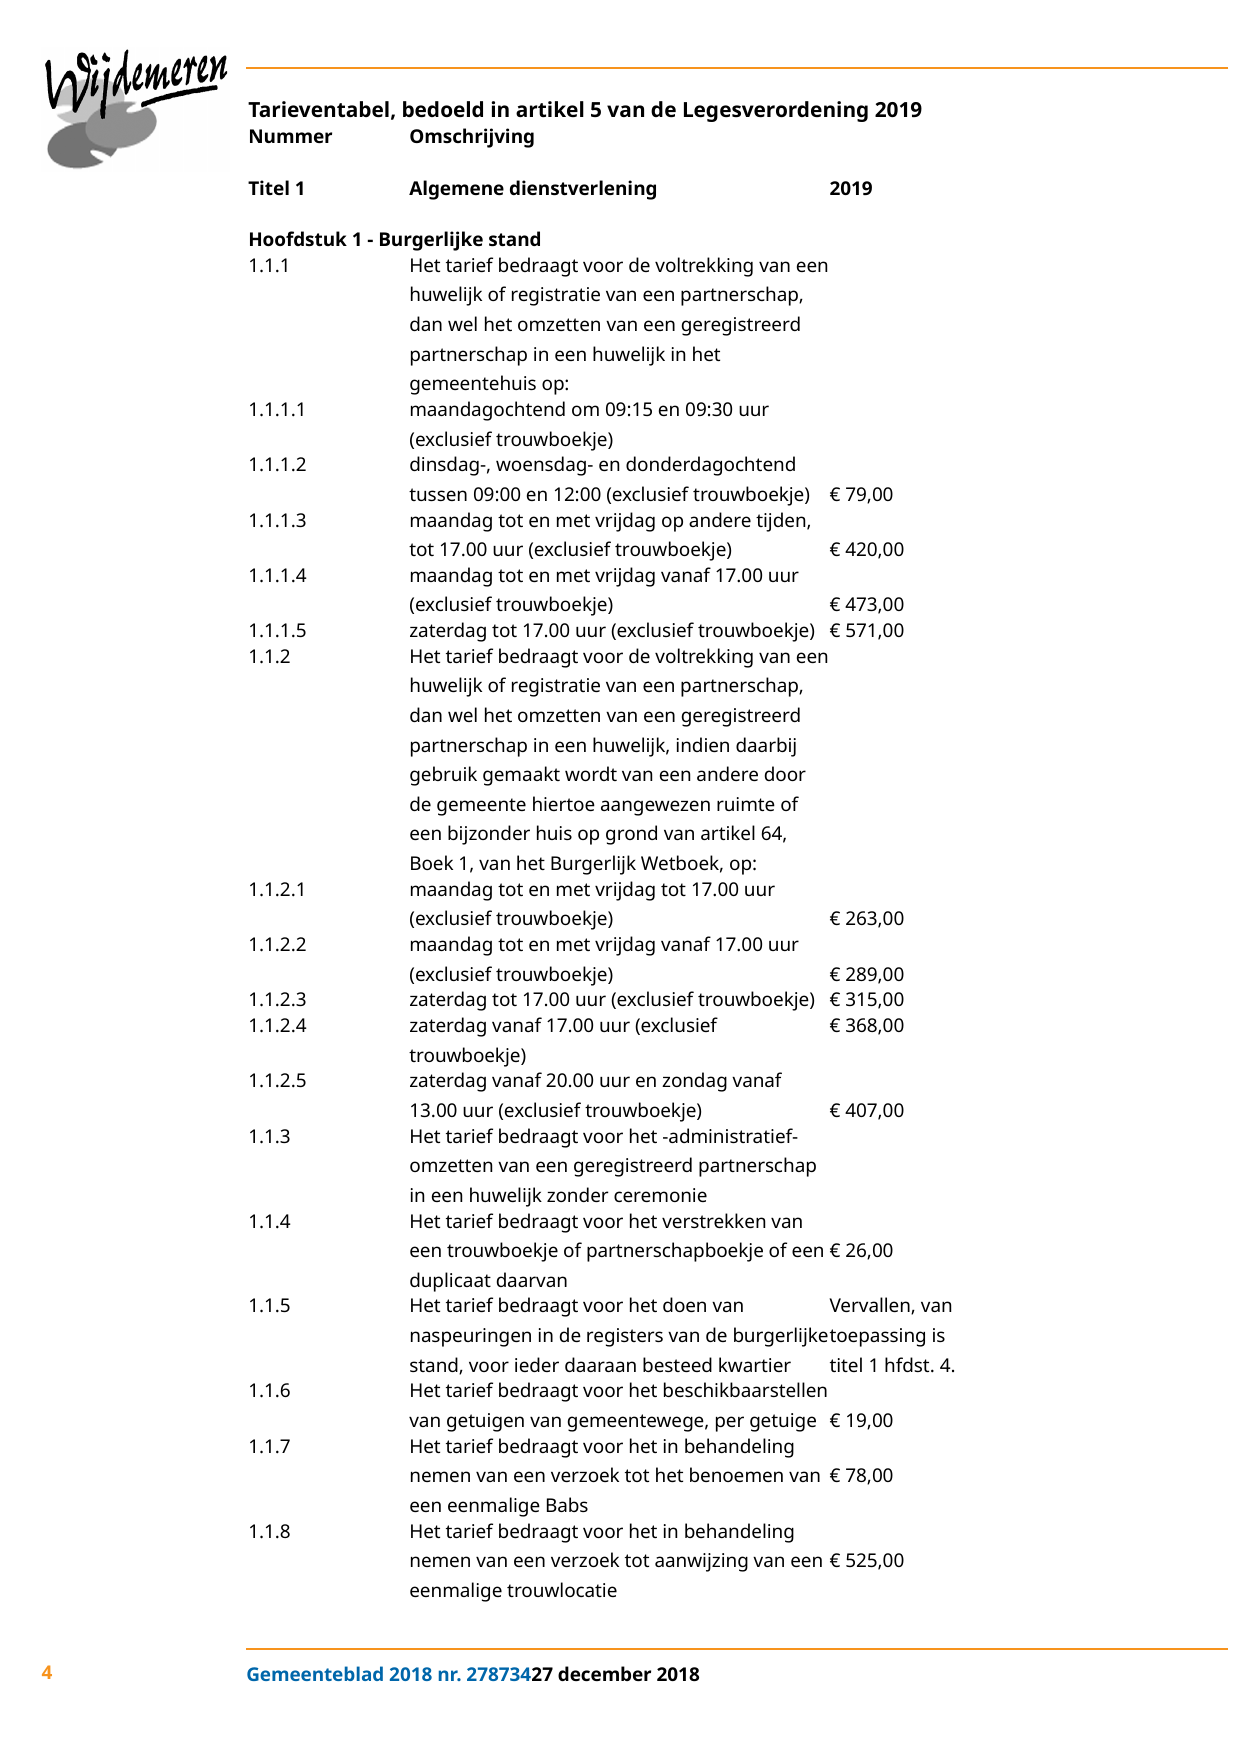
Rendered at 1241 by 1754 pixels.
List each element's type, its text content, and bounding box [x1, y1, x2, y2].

table_cell 1.1.2.2 [248, 931, 409, 987]
table_cell [829, 149, 991, 175]
table_cell 1.1.1.4 [248, 562, 409, 617]
table_cell [991, 1518, 1152, 1603]
picture [41, 47, 231, 172]
table_cell 1.1.5 [248, 1293, 409, 1378]
table_cell Het tarief bedraagt voor het in behandeling nemen van een verzoek tot aanwijzing van een eenmalige trouwlocatie [409, 1518, 829, 1603]
table_cell Het tarief bedraagt voor het in behandeling nemen van een verzoek tot het benoemen van een eenmalige Babs [409, 1433, 829, 1518]
table_cell € 79,00 [829, 451, 991, 507]
table_cell 1.1.6 [248, 1378, 409, 1433]
table_cell 1.1.7 [248, 1433, 409, 1518]
table_cell [829, 643, 991, 876]
table_cell [409, 149, 829, 175]
table_cell Het tarief bedraagt voor het -administratief- omzetten van een geregistreerd partnerschap in een huwelijk zonder ceremonie [409, 1123, 829, 1208]
table_cell Het tarief bedraagt voor het verstrekken van een trouwboekje of partnerschapboekje of een duplicaat daarvan [409, 1208, 829, 1293]
table_cell [991, 931, 1152, 987]
table_cell 1.1.2.1 [248, 876, 409, 931]
table_header Nummer [248, 124, 409, 149]
table_cell € 571,00 [829, 618, 991, 643]
table_cell Titel 1 [248, 175, 409, 201]
table_cell € 525,00 [829, 1518, 991, 1603]
table_header Omschrijving [409, 124, 829, 149]
table_cell € 289,00 [829, 931, 991, 987]
table_cell 1.1.2.3 [248, 987, 409, 1012]
table_cell Het tarief bedraagt voor het beschikbaarstellen van getuigen van gemeentewege, per getuige [409, 1378, 829, 1433]
table_cell [991, 1378, 1152, 1433]
table_cell [991, 396, 1152, 451]
table_cell [991, 507, 1152, 562]
table_cell zaterdag tot 17.00 uur (exclusief trouwboekje) [409, 618, 829, 643]
table_cell [829, 396, 991, 451]
table_cell 1.1.2 [248, 643, 409, 876]
table_cell 1.1.1.3 [248, 507, 409, 562]
table_cell 1.1.1.1 [248, 396, 409, 451]
table_cell Algemene dienstverlening [409, 175, 829, 201]
table_cell 1.1.1.2 [248, 451, 409, 507]
table_cell € 78,00 [829, 1433, 991, 1518]
table_cell [991, 451, 1152, 507]
table_cell [991, 618, 1152, 643]
table_cell [991, 1123, 1152, 1208]
table_cell dinsdag-, woensdag- en donderdagochtend tussen 09:00 en 12:00 (exclusief trouwboekje) [409, 451, 829, 507]
table_cell € 368,00 [829, 1012, 991, 1068]
table_cell [991, 252, 1152, 396]
table_cell [991, 149, 1152, 175]
table_cell € 420,00 [829, 507, 991, 562]
table_cell [991, 1068, 1152, 1123]
table_cell 1.1.2.5 [248, 1068, 409, 1123]
table_cell [991, 1293, 1152, 1378]
table_cell Het tarief bedraagt voor de voltrekking van een huwelijk of registratie van een partnerschap, dan wel het omzetten van een geregistreerd partnerschap in een huwelijk in het gemeentehuis op: [409, 252, 829, 396]
table_cell [248, 201, 409, 226]
table_cell [829, 1123, 991, 1208]
table_cell [991, 562, 1152, 617]
table_cell [991, 1433, 1152, 1518]
table_cell 1.1.4 [248, 1208, 409, 1293]
table_cell 1.1.1.5 [248, 618, 409, 643]
table_cell maandag tot en met vrijdag op andere tijden, tot 17.00 uur (exclusief trouwboekje) [409, 507, 829, 562]
table_cell € 263,00 [829, 876, 991, 931]
table_cell 1.1.3 [248, 1123, 409, 1208]
table_cell [991, 1208, 1152, 1293]
table_cell Het tarief bedraagt voor de voltrekking van een huwelijk of registratie van een partnerschap, dan wel het omzetten van een geregistreerd partnerschap in een huwelijk, indien daarbij gebruik gemaakt wordt van een andere door de gemeente hiertoe aangewezen ruimte of een bijzonder huis op grond van artikel 64, Boek 1, van het Burgerlijk Wetboek, op: [409, 643, 829, 876]
table_cell Hoofdstuk 1 - Burgerlijke stand [248, 226, 829, 252]
table_cell 1.1.1 [248, 252, 409, 396]
table_cell maandag tot en met vrijdag tot 17.00 uur (exclusief trouwboekje) [409, 876, 829, 931]
text Tarieventabel, bedoeld in artikel 5 van de Legesverordening 2019 [248, 95, 1152, 123]
table_cell [991, 987, 1152, 1012]
table_cell zaterdag tot 17.00 uur (exclusief trouwboekje) [409, 987, 829, 1012]
table_cell [409, 201, 829, 226]
table_cell € 473,00 [829, 562, 991, 617]
table_cell Vervallen, van toepassing is titel 1 hfdst. 4. [829, 1293, 991, 1378]
table_cell zaterdag vanaf 17.00 uur (exclusief trouwboekje) [409, 1012, 829, 1068]
table_cell [829, 252, 991, 396]
table_cell [991, 1012, 1152, 1068]
table_cell € 26,00 [829, 1208, 991, 1293]
table_cell maandagochtend om 09:15 en 09:30 uur (exclusief trouwboekje) [409, 396, 829, 451]
table_cell [829, 226, 991, 252]
table_cell 1.1.8 [248, 1518, 409, 1603]
table_cell € 19,00 [829, 1378, 991, 1433]
table_cell maandag tot en met vrijdag vanaf 17.00 uur (exclusief trouwboekje) [409, 562, 829, 617]
table_cell [991, 876, 1152, 931]
table_cell Het tarief bedraagt voor het doen van naspeuringen in de registers van de burgerlijke stand, voor ieder daaraan besteed kwartier [409, 1293, 829, 1378]
table_cell [991, 175, 1152, 201]
table_cell € 407,00 [829, 1068, 991, 1123]
table_cell 1.1.2.4 [248, 1012, 409, 1068]
table_cell [248, 149, 409, 175]
table_header [829, 124, 991, 149]
table_cell [829, 201, 991, 226]
table_cell maandag tot en met vrijdag vanaf 17.00 uur (exclusief trouwboekje) [409, 931, 829, 987]
table_cell 2019 [829, 175, 991, 201]
table_cell [991, 643, 1152, 876]
table_cell [991, 201, 1152, 226]
table_header [991, 124, 1152, 149]
table_cell [991, 226, 1152, 252]
table_cell zaterdag vanaf 20.00 uur en zondag vanaf 13.00 uur (exclusief trouwboekje) [409, 1068, 829, 1123]
table_cell € 315,00 [829, 987, 991, 1012]
